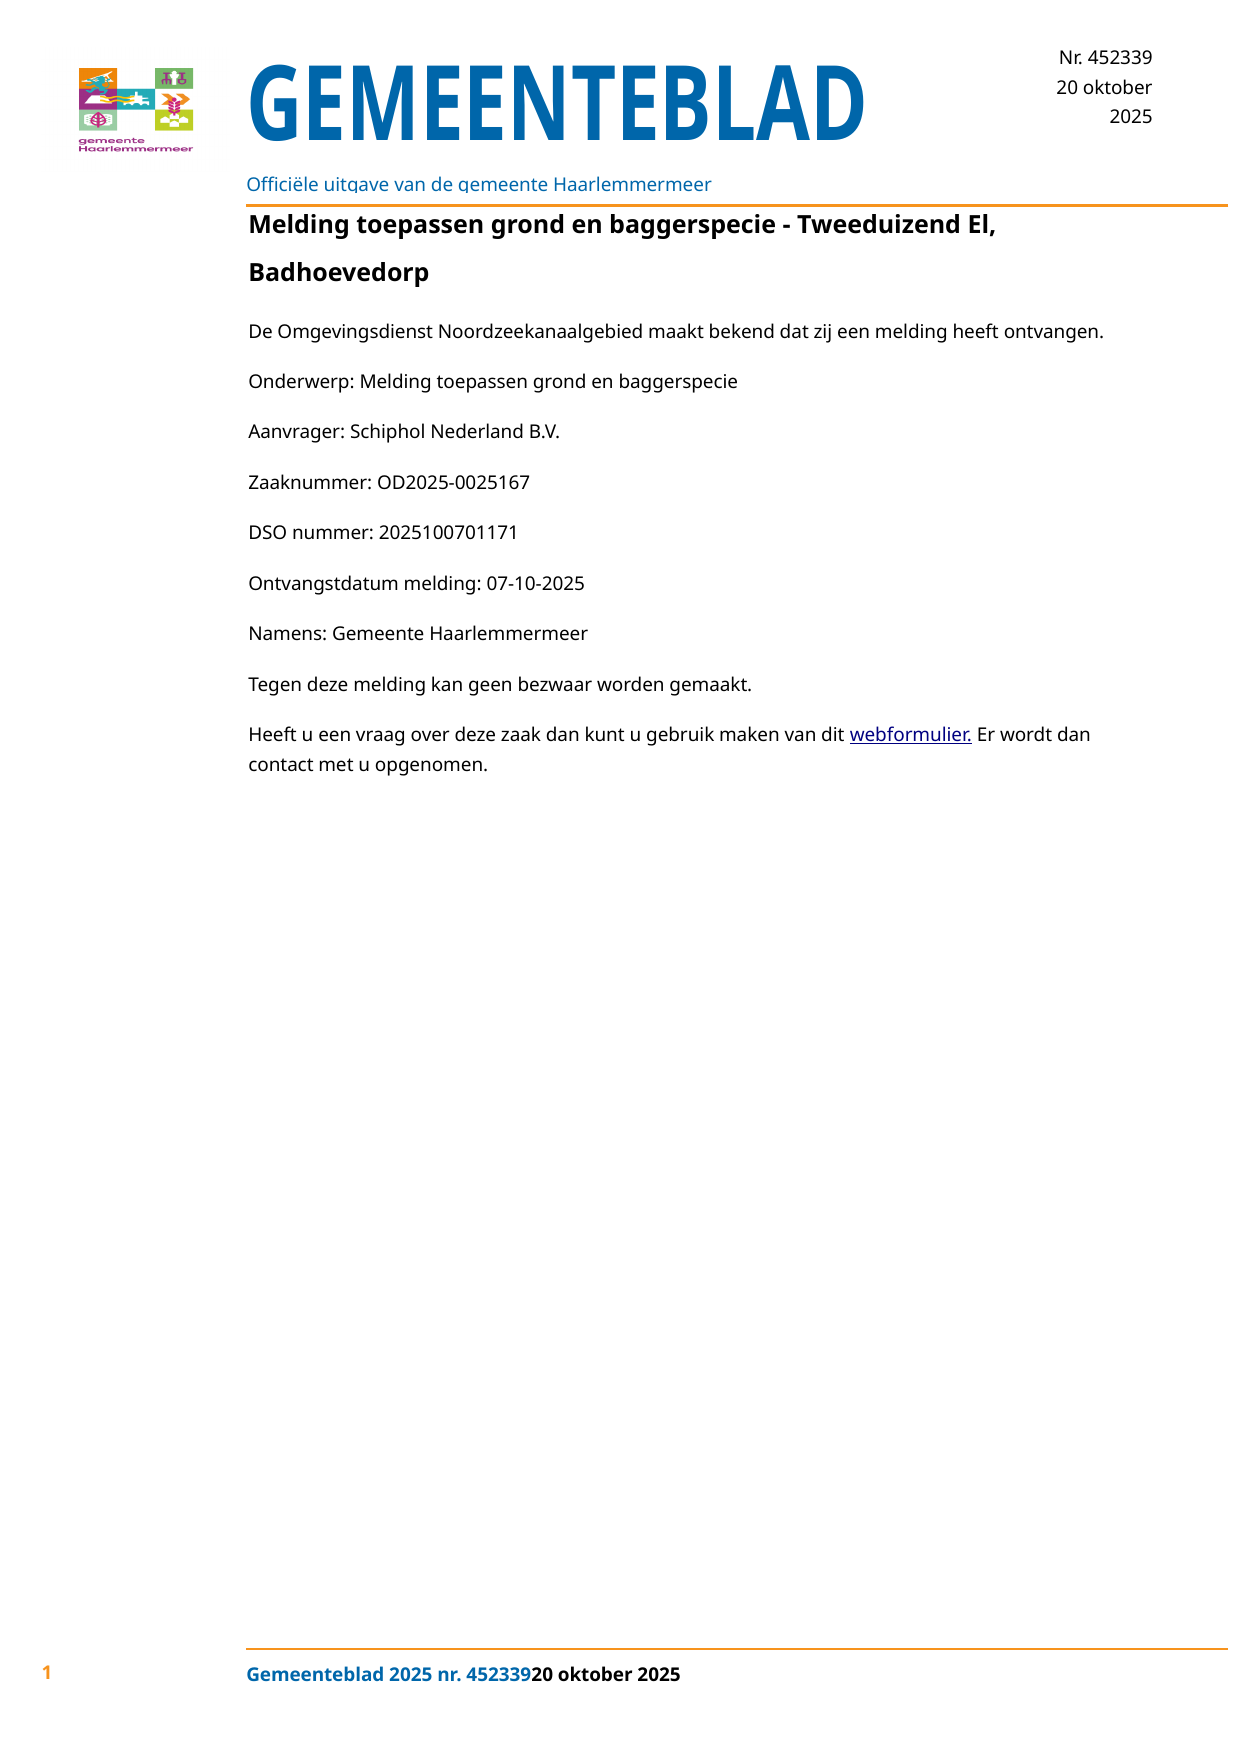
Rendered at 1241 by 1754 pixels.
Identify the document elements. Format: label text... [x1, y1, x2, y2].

picture [41, 47, 231, 172]
text Aanvrager: Schiphol Nederland B.V. [248, 419, 1152, 444]
text Namens: Gemeente Haarlemmermeer [248, 620, 1152, 646]
text Ontvangstdatum melding: 07-10-2025 [248, 570, 1152, 596]
text DSO nummer: 2025100701171 [248, 519, 1152, 545]
text Zaaknummer: OD2025-0025167 [248, 469, 1152, 495]
text De Omgevingsdienst Noordzeekanaalgebied maakt bekend dat zij een melding heeft ontvangen. [248, 318, 1152, 344]
text Onderwerp: Melding toepassen grond en baggerspecie [248, 368, 1152, 394]
text Tegen deze melding kan geen bezwaar worden gemaakt. [248, 671, 1152, 697]
text Heeft u een vraag over deze zaak dan kunt u gebruik maken van dit webformulier. Er wordt dan contact met u opgenomen. [248, 721, 1152, 777]
text Melding toepassen grond en baggerspecie - Tweeduizend El, Badhoevedorp [248, 207, 1152, 288]
